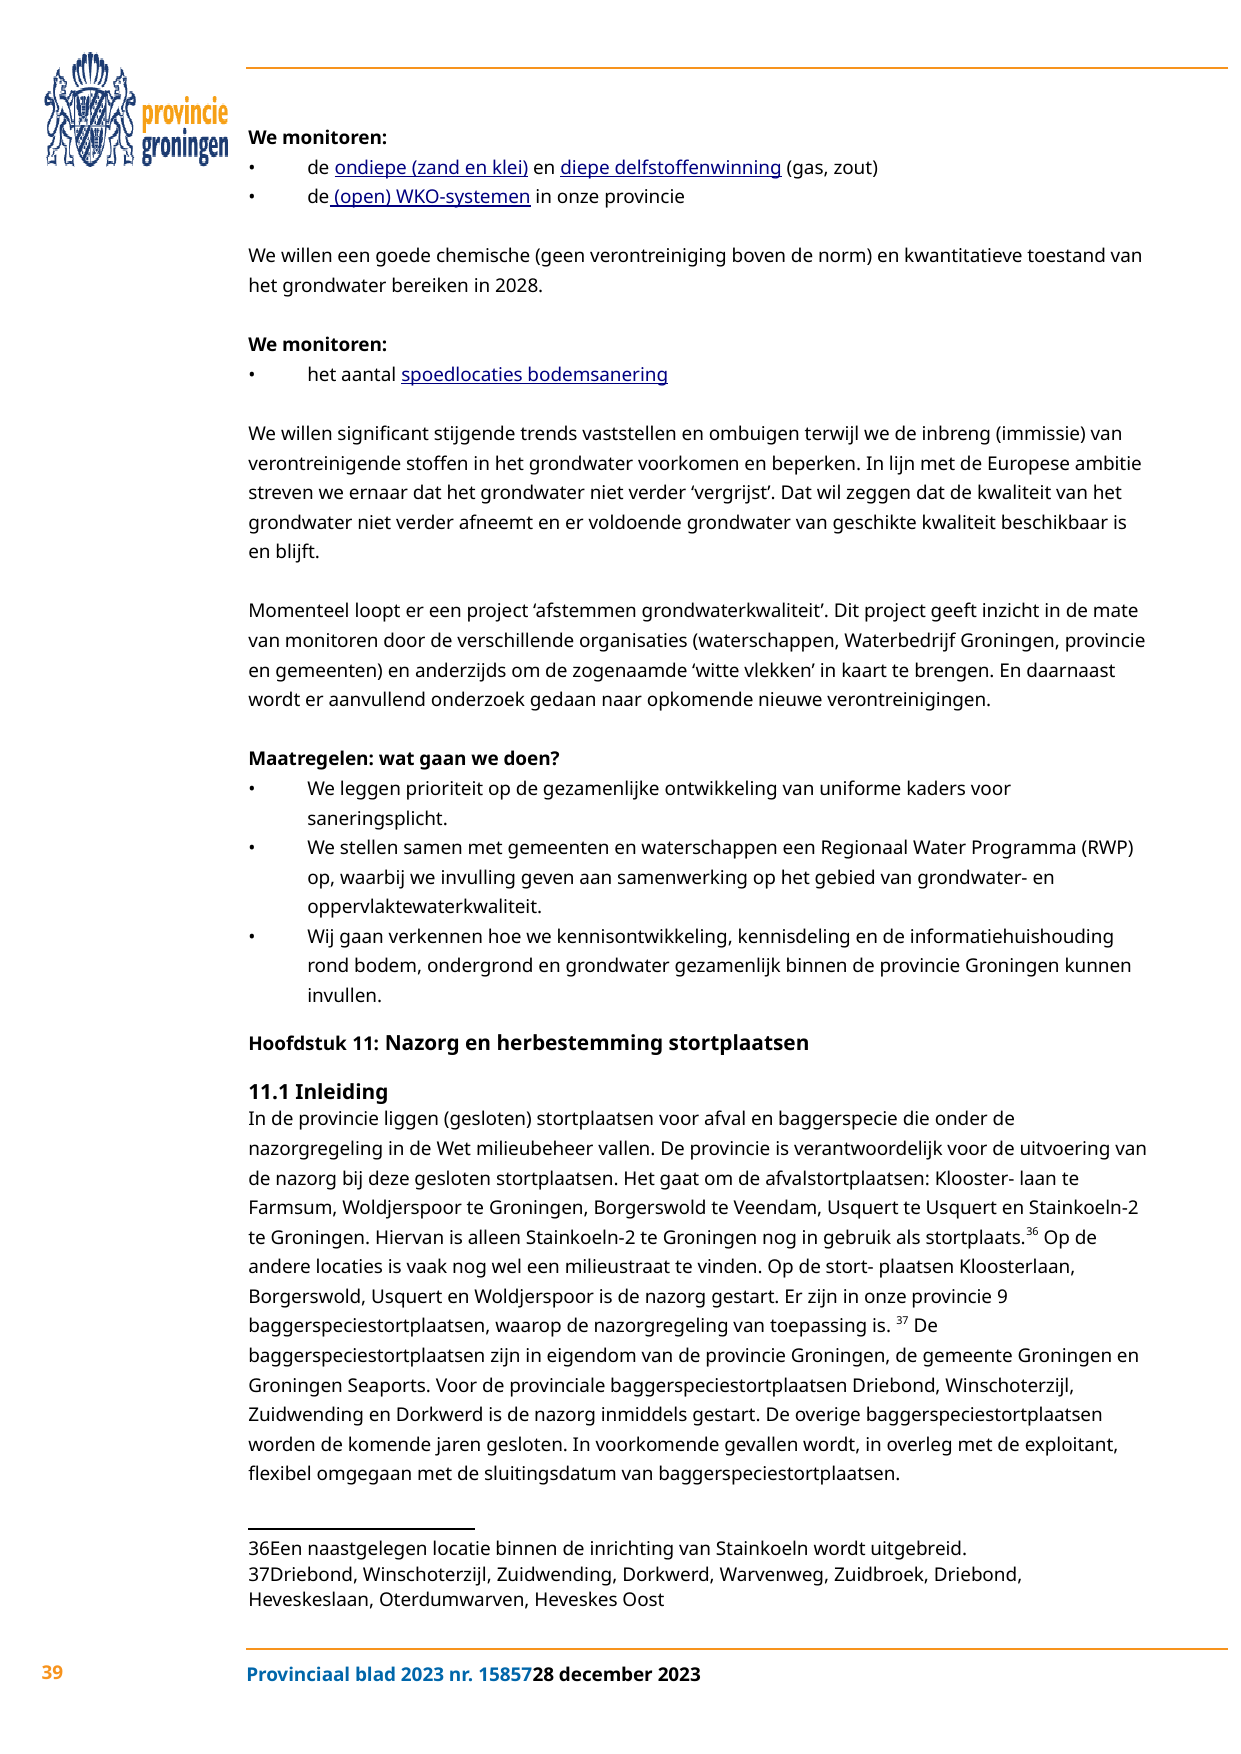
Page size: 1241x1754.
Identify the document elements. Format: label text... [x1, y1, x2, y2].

text We monitoren: [248, 124, 1152, 150]
text We willen een goede chemische (geen verontreiniging boven de norm) en kwantitatieve toestand van het grondwater bereiken in 2028. [248, 243, 1152, 298]
text Een naastgelegen locatie binnen de inrichting van Stainkoeln wordt uitgebreid. [248, 1535, 1152, 1561]
text Maatregelen: wat gaan we doen? [248, 746, 1152, 771]
list We stellen samen met gemeenten en waterschappen een Regionaal Water Programma (RWP) op, waarbij we invulling geven aan samenwerking op het gebied van grondwater- en oppervlaktewaterkwaliteit. [248, 834, 1152, 919]
list de (open) WKO-systemen in onze provincie [248, 183, 1152, 209]
text We monitoren: [248, 331, 1152, 357]
list het aantal spoedlocaties bodemsanering [248, 361, 1152, 387]
picture [41, 47, 231, 172]
text 11.1 Inleiding [248, 1077, 1152, 1106]
text In de provincie liggen (gesloten) stortplaatsen voor afval en baggerspecie die onder de nazorgregeling in de Wet milieubeheer vallen. De provincie is verantwoordelijk voor de uitvoering van de nazorg bij deze gesloten stortplaatsen. Het gaat om de afvalstortplaatsen: Klooster- laan te Farmsum, Woldjerspoor te Groningen, Borgerswold te Veendam, Usquert te Usquert en Stainkoeln-2 te Groningen. Hiervan is alleen Stainkoeln-2 te Groningen nog in gebruik als stortplaats. Op de andere locaties is vaak nog wel een milieustraat te vinden. Op de stort- plaatsen Kloosterlaan, Borgerswold, Usquert en Woldjerspoor is de nazorg gestart. Er zijn in onze provincie 9 baggerspeciestortplaatsen, waarop de nazorgregeling van toepassing is. De baggerspeciestortplaatsen zijn in eigendom van de provincie Groningen, de gemeente Groningen en Groningen Seaports. Voor de provinciale baggerspeciestortplaatsen Driebond, Winschoterzijl, Zuidwending en Dorkwerd is de nazorg inmiddels gestart. De overige baggerspeciestortplaatsen worden de komende jaren gesloten. In voorkomende gevallen wordt, in overleg met de exploitant, flexibel omgegaan met de sluitingsdatum van baggerspeciestortplaatsen. [248, 1106, 1152, 1486]
text Momenteel loopt er een project ‘afstemmen grondwaterkwaliteit’. Dit project geeft inzicht in de mate van monitoren door de verschillende organisaties (waterschappen, Waterbedrijf Groningen, provincie en gemeenten) en anderzijds om de zogenaamde ‘witte vlekken’ in kaart te brengen. En daarnaast wordt er aanvullend onderzoek gedaan naar opkomende nieuwe verontreinigingen. [248, 598, 1152, 712]
list de ondiepe (zand en klei) en diepe delfstoffenwinning (gas, zout) [248, 154, 1152, 180]
list Wij gaan verkennen hoe we kennisontwikkeling, kennisdeling en de informatiehuishouding rond bodem, ondergrond en grondwater gezamenlijk binnen de provincie Groningen kunnen invullen. [248, 923, 1152, 1008]
text We willen significant stijgende trends vaststellen en ombuigen terwijl we de inbreng (immissie) van verontreinigende stoffen in het grondwater voorkomen en beperken. In lijn met de Europese ambitie streven we ernaar dat het grondwater niet verder ‘vergrijst’. Dat wil zeggen dat de kwaliteit van het grondwater niet verder afneemt en er voldoende grondwater van geschikte kwaliteit beschikbaar is en blijft. [248, 420, 1152, 564]
text Hoofdstuk 11: Nazorg en herbestemming stortplaatsen [248, 1028, 1152, 1056]
list We leggen prioriteit op de gezamenlijke ontwikkeling van uniforme kaders voor saneringsplicht. [248, 775, 1152, 831]
text Driebond, Winschoterzijl, Zuidwending, Dorkwerd, Warvenweg, Zuidbroek, Driebond, Heveskeslaan, Oterdumwarven, Heveskes Oost [248, 1561, 1152, 1612]
